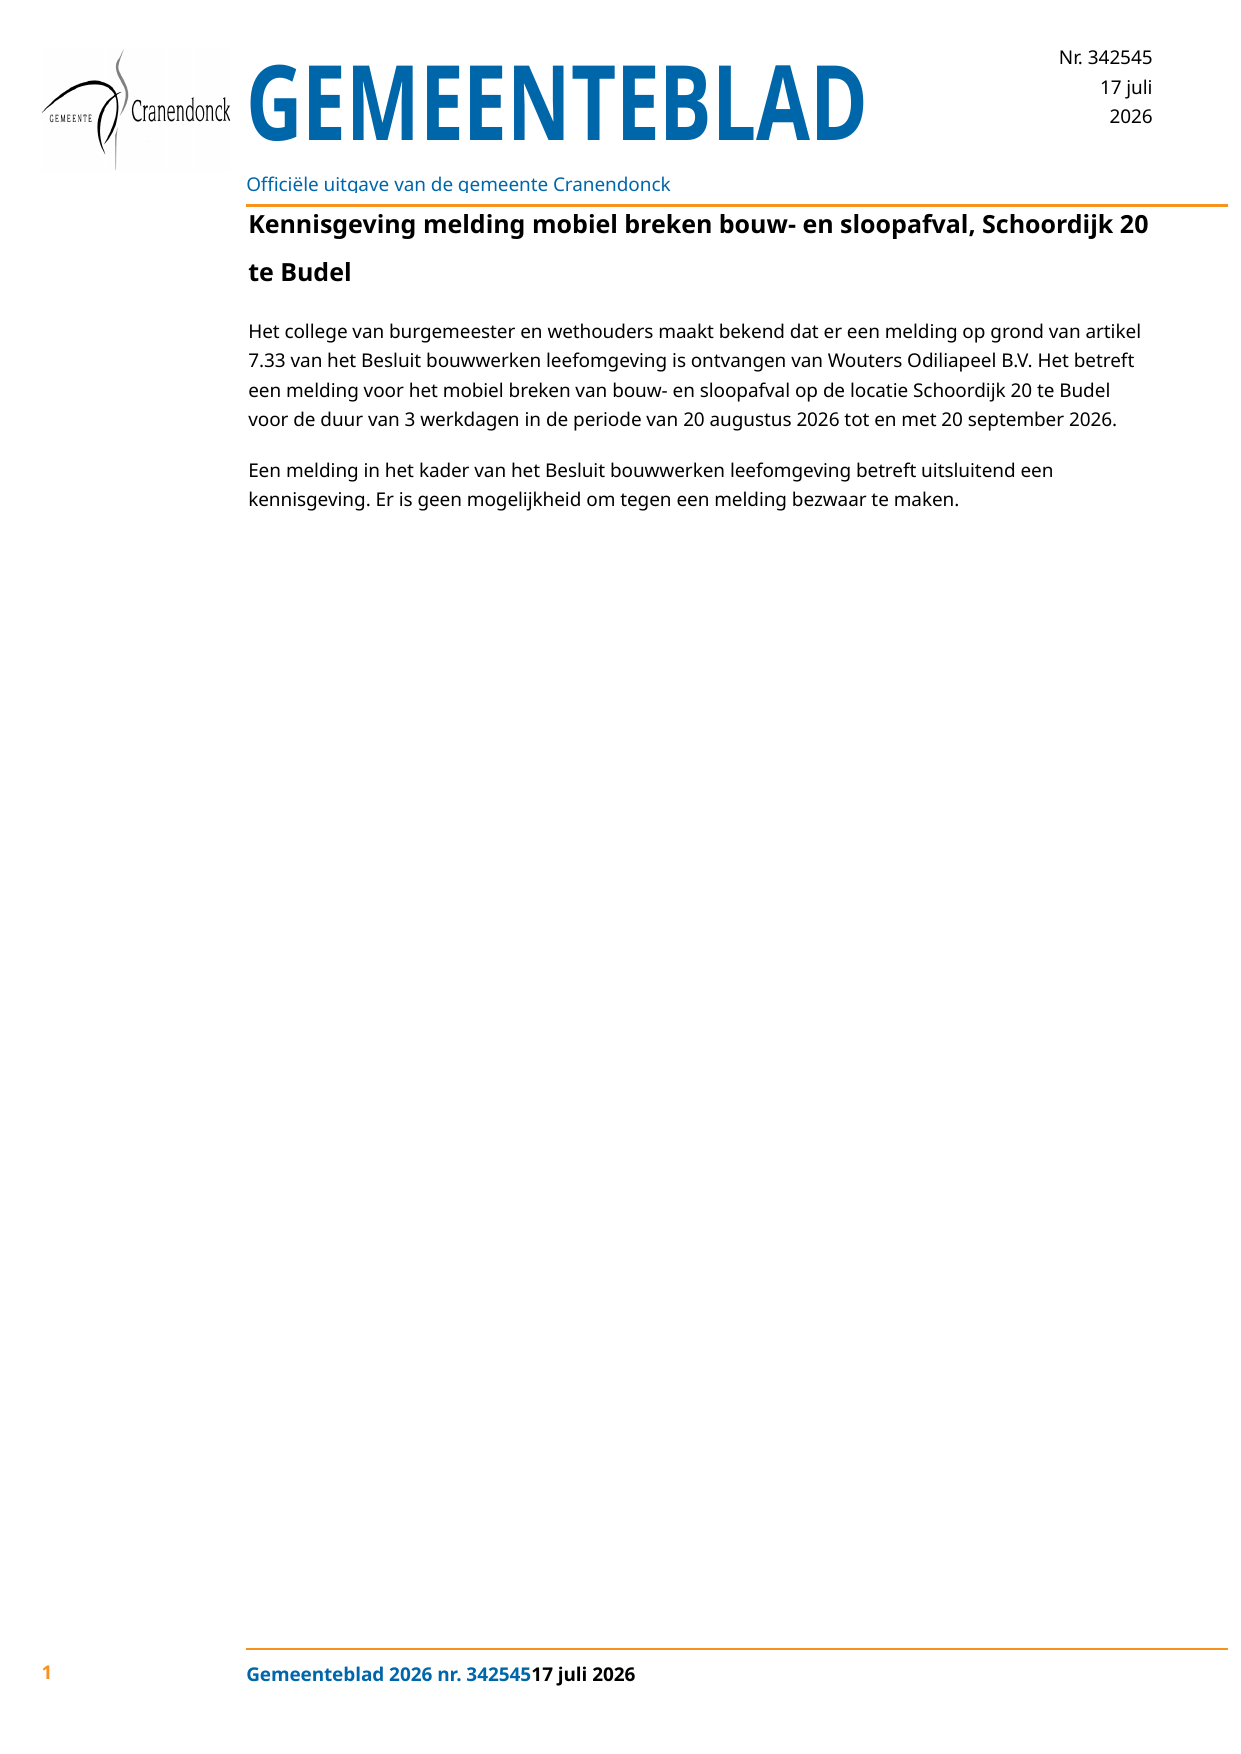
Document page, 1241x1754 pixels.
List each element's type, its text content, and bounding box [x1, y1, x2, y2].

text Kennisgeving melding mobiel breken bouw- en sloopafval, Schoordijk 20 te Budel [248, 207, 1152, 288]
text Een melding in het kader van het Besluit bouwwerken leefomgeving betreft uitsluitend een kennisgeving. Er is geen mogelijkheid om tegen een melding bezwaar te maken. [248, 457, 1152, 512]
picture [41, 47, 231, 172]
text Het college van burgemeester en wethouders maakt bekend dat er een melding op grond van artikel 7.33 van het Besluit bouwwerken leefomgeving is ontvangen van Wouters Odiliapeel B.V. Het betreft een melding voor het mobiel breken van bouw- en sloopafval op de locatie Schoordijk 20 te Budel voor de duur van 3 werkdagen in de periode van 20 augustus 2026 tot en met 20 september 2026. [248, 318, 1152, 432]
